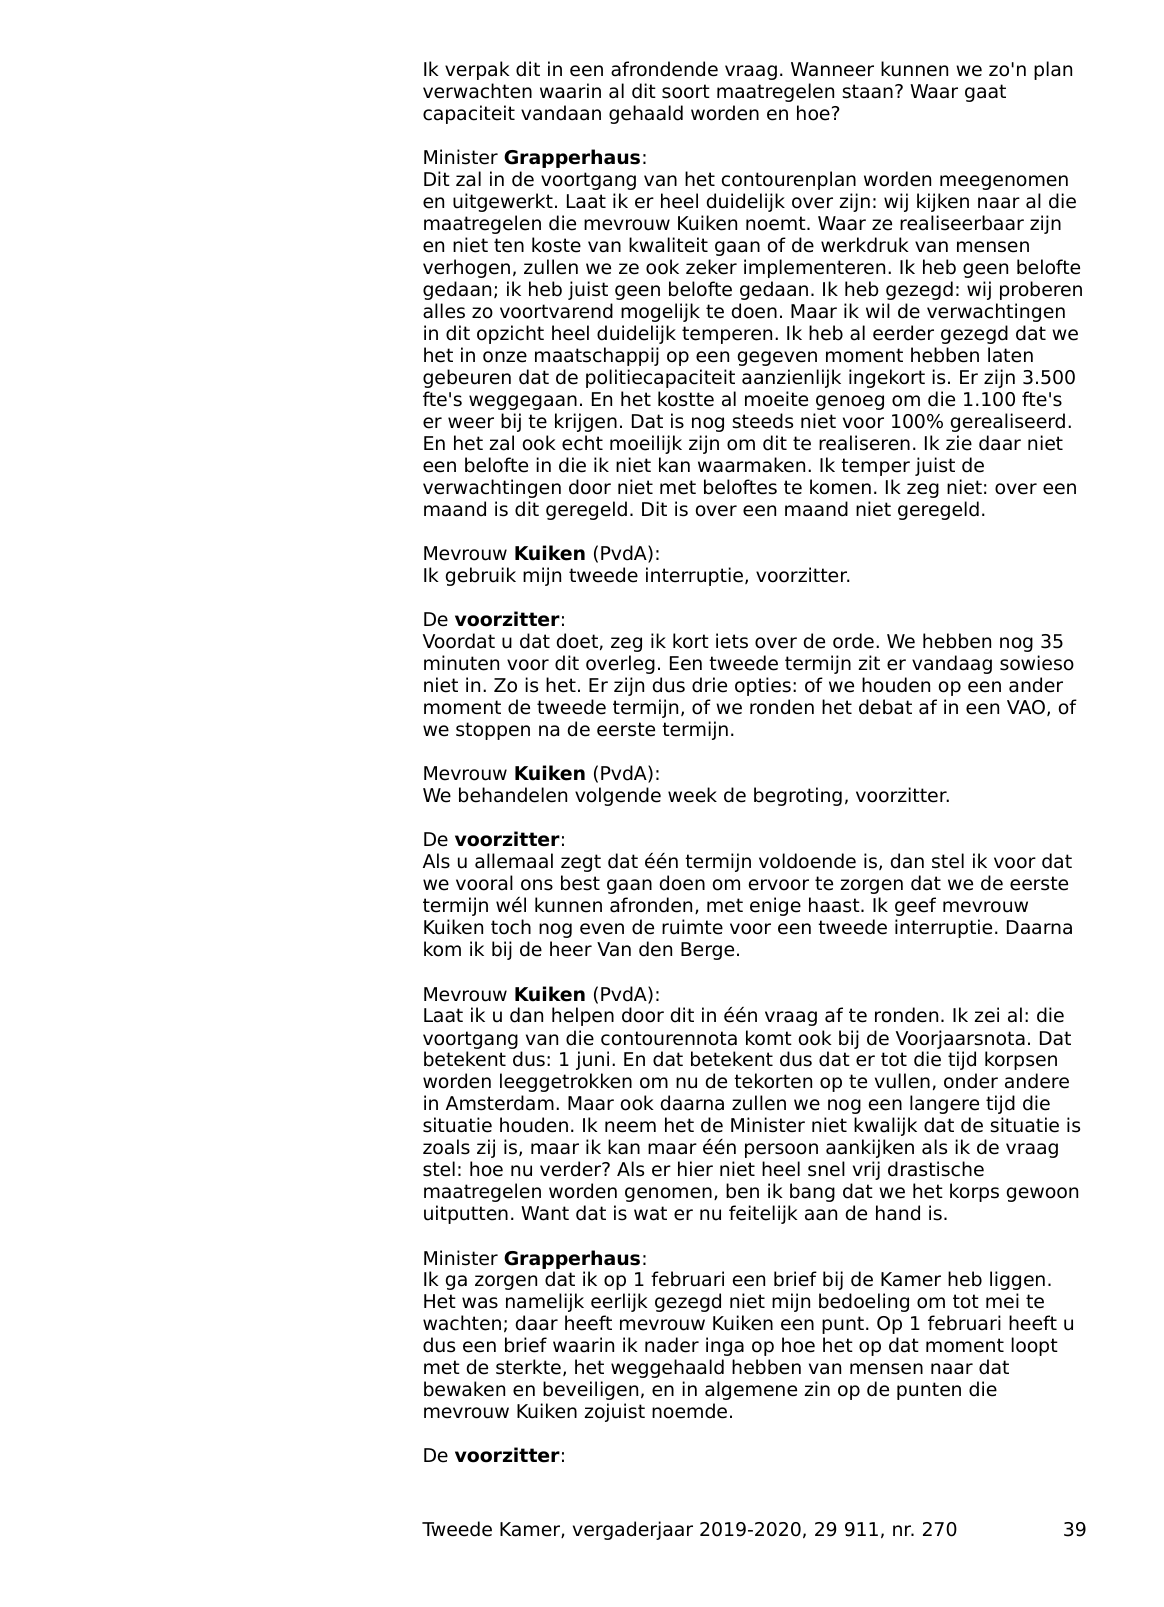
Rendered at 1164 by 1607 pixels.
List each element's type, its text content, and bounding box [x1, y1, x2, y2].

text Als u allemaal zegt dat één termijn voldoende is, dan stel ik voor dat we vooral ons best gaan doen om ervoor te zorgen dat we de eerste termijn wél kunnen afronden, met enige haast. Ik geef mevrouw Kuiken toch nog even de ruimte voor een tweede interruptie. Daarna kom ik bij de heer Van den Berge. [422, 851, 1087, 961]
text Ik ga zorgen dat ik op 1 februari een brief bij de Kamer heb liggen. Het was namelijk eerlijk gezegd niet mijn bedoeling om tot mei te wachten; daar heeft mevrouw Kuiken een punt. Op 1 februari heeft u dus een brief waarin ik nader inga op hoe het op dat moment loopt met de sterkte, het weggehaald hebben van mensen naar dat bewaken en beveiligen, en in algemene zin op de punten die mevrouw Kuiken zojuist noemde. [422, 1269, 1087, 1423]
text Mevrouw Kuiken (PvdA): [422, 983, 1087, 1005]
text De voorzitter: [422, 1445, 1087, 1467]
text De voorzitter: [422, 609, 1087, 631]
text Mevrouw Kuiken (PvdA): [422, 763, 1087, 785]
text Minister Grapperhaus: [422, 1247, 1087, 1269]
text Ik verpak dit in een afrondende vraag. Wanneer kunnen we zo'n plan verwachten waarin al dit soort maatregelen staan? Waar gaat capaciteit vandaan gehaald worden en hoe? [422, 59, 1087, 125]
text Mevrouw Kuiken (PvdA): [422, 543, 1087, 565]
text Laat ik u dan helpen door dit in één vraag af te ronden. Ik zei al: die voortgang van die contourennota komt ook bij de Voorjaarsnota. Dat betekent dus: 1 juni. En dat betekent dus dat er tot die tijd korpsen worden leeggetrokken om nu de tekorten op te vullen, onder andere in Amsterdam. Maar ook daarna zullen we nog een langere tijd die situatie houden. Ik neem het de Minister niet kwalijk dat de situatie is zoals zij is, maar ik kan maar één persoon aankijken als ik de vraag stel: hoe nu verder? Als er hier niet heel snel vrij drastische maatregelen worden genomen, ben ik bang dat we het korps gewoon uitputten. Want dat is wat er nu feitelijk aan de hand is. [422, 1005, 1087, 1225]
text Ik gebruik mijn tweede interruptie, voorzitter. [422, 565, 1087, 587]
text We behandelen volgende week de begroting, voorzitter. [422, 785, 1087, 807]
text Dit zal in de voortgang van het contourenplan worden meegenomen en uitgewerkt. Laat ik er heel duidelijk over zijn: wij kijken naar al die maatregelen die mevrouw Kuiken noemt. Waar ze realiseerbaar zijn en niet ten koste van kwaliteit gaan of de werkdruk van mensen verhogen, zullen we ze ook zeker implementeren. Ik heb geen belofte gedaan; ik heb juist geen belofte gedaan. Ik heb gezegd: wij proberen alles zo voortvarend mogelijk te doen. Maar ik wil de verwachtingen in dit opzicht heel duidelijk temperen. Ik heb al eerder gezegd dat we het in onze maatschappij op een gegeven moment hebben laten gebeuren dat de politiecapaciteit aanzienlijk ingekort is. Er zijn 3.500 fte's weggegaan. En het kostte al moeite genoeg om die 1.100 fte's er weer bij te krijgen. Dat is nog steeds niet voor 100% gerealiseerd. En het zal ook echt moeilijk zijn om dit te realiseren. Ik zie daar niet een belofte in die ik niet kan waarmaken. Ik temper juist de verwachtingen door niet met beloftes te komen. Ik zeg niet: over een maand is dit geregeld. Dit is over een maand niet geregeld. [422, 169, 1087, 521]
text De voorzitter: [422, 829, 1087, 851]
text Voordat u dat doet, zeg ik kort iets over de orde. We hebben nog 35 minuten voor dit overleg. Een tweede termijn zit er vandaag sowieso niet in. Zo is het. Er zijn dus drie opties: of we houden op een ander moment de tweede termijn, of we ronden het debat af in een VAO, of we stoppen na de eerste termijn. [422, 631, 1087, 741]
text Minister Grapperhaus: [422, 147, 1087, 169]
